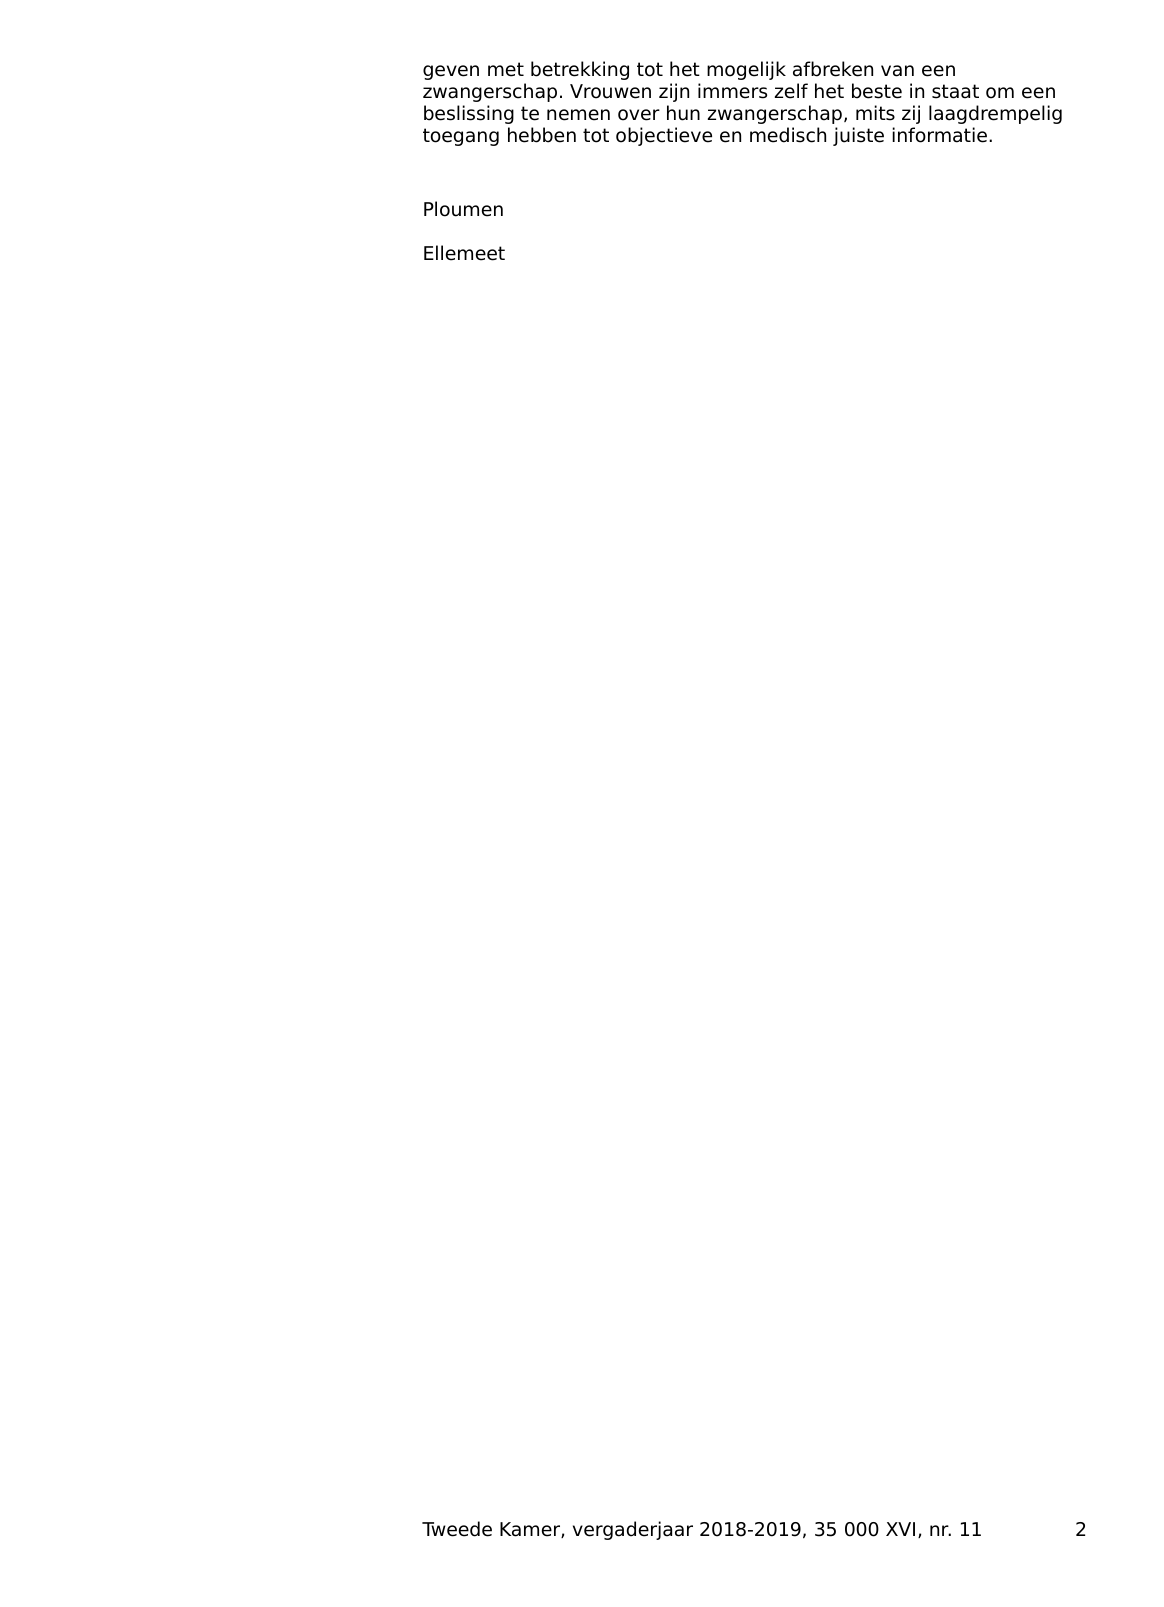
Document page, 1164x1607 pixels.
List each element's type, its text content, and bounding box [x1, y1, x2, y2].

text geven met betrekking tot het mogelijk afbreken van een zwangerschap. Vrouwen zijn immers zelf het beste in staat om een beslissing te nemen over hun zwangerschap, mits zij laagdrempelig toegang hebben tot objectieve en medisch juiste informatie. [422, 59, 1087, 147]
text Ploumen Ellemeet [422, 177, 1087, 265]
